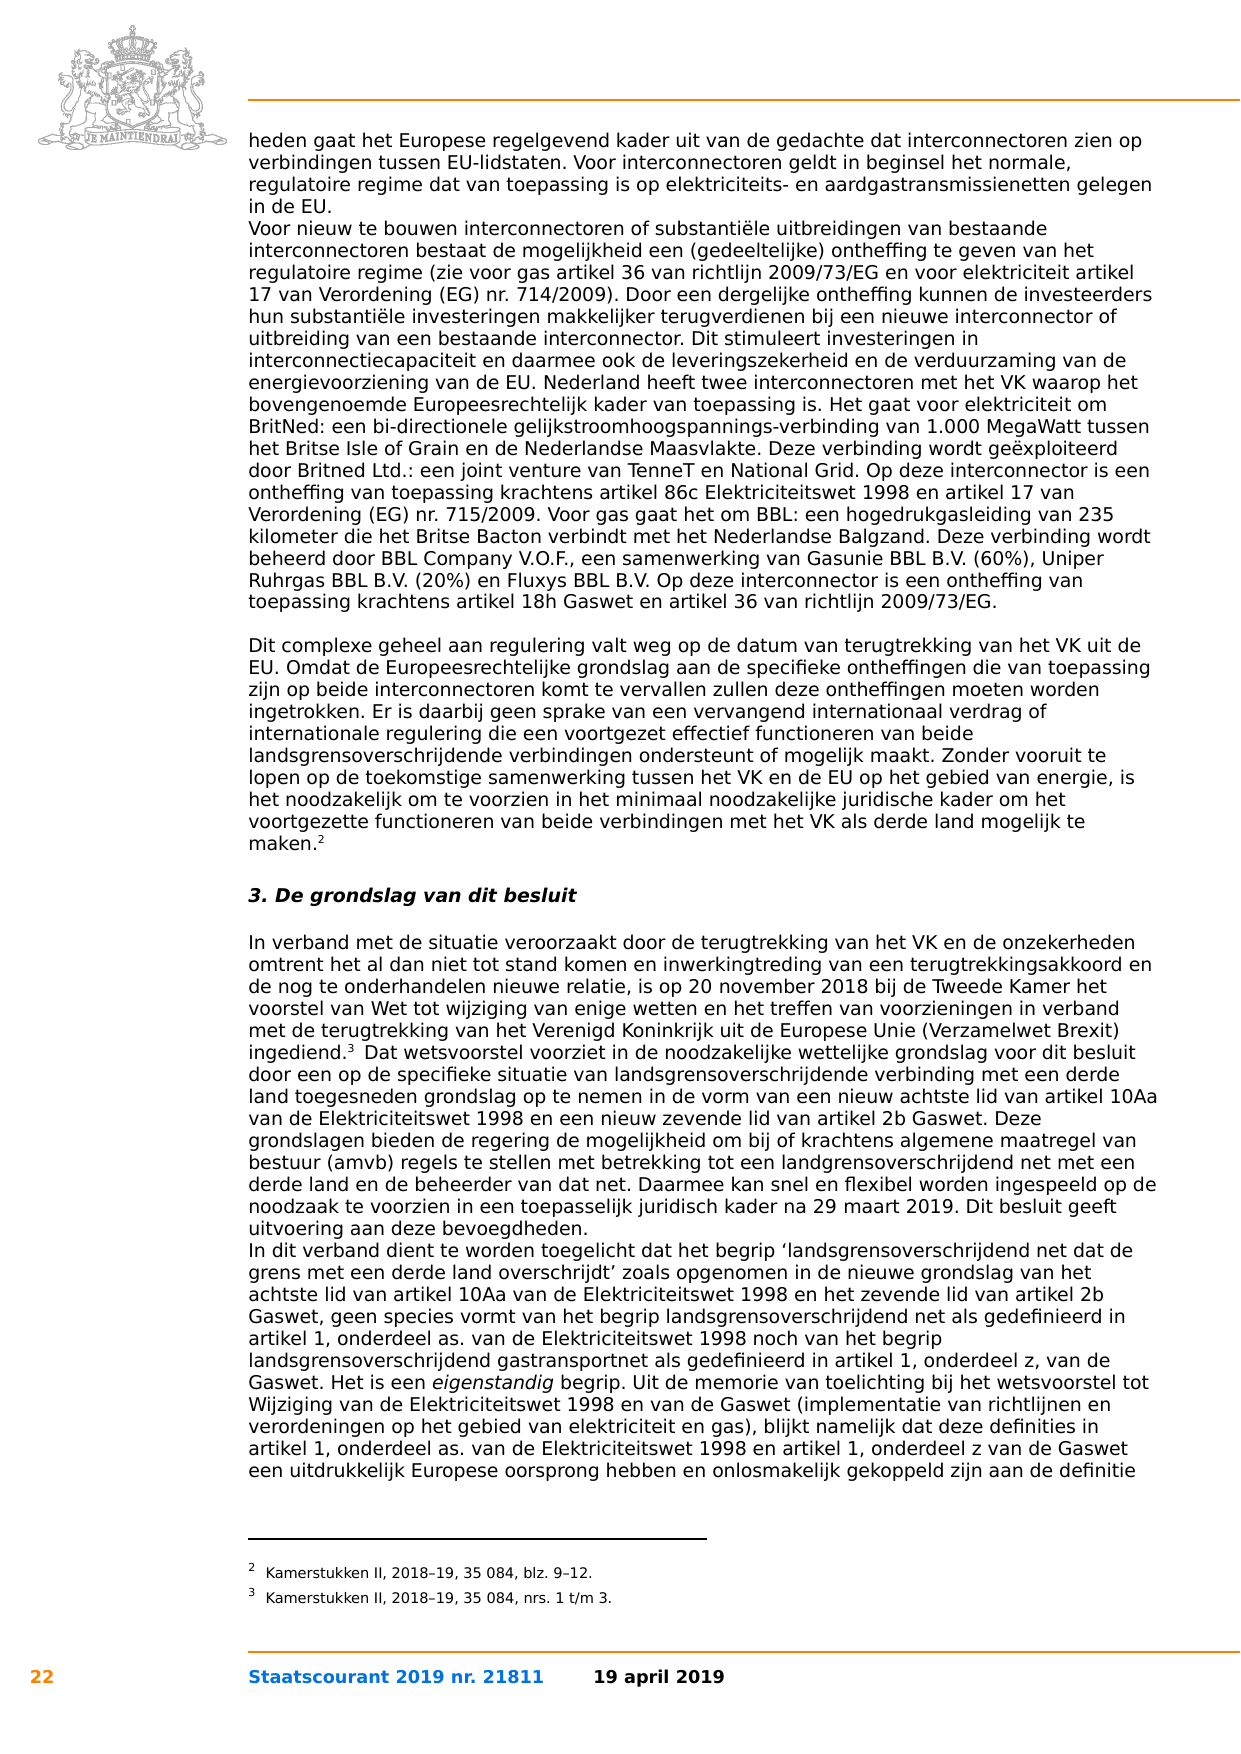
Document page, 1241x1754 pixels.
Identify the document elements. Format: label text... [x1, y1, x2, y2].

text Dit complexe geheel aan regulering valt weg op de datum van terugtrekking van het VK uit de EU. Omdat de Europeesrechtelijke grondslag aan de specifieke ontheffingen die van toepassing zijn op beide interconnectoren komt te vervallen zullen deze ontheffingen moeten worden ingetrokken. Er is daarbij geen sprake van een vervangend internationaal verdrag of internationale regulering die een voortgezet effectief functioneren van beide landsgrensoverschrijdende verbindingen ondersteunt of mogelijk maakt. Zonder vooruit te lopen op de toekomstige samenwerking tussen het VK en de EU op het gebied van energie, is het noodzakelijk om te voorzien in het minimaal noodzakelijke juridische kader om het voortgezette functioneren van beide verbindingen met het VK als derde land mogelijk te maken. [248, 635, 1163, 855]
text In verband met de situatie veroorzaakt door de terugtrekking van het VK en de onzekerheden omtrent het al dan niet tot stand komen en inwerkingtreding van een terugtrekkingsakkoord en de nog te onderhandelen nieuwe relatie, is op 20 november 2018 bij de Tweede Kamer het voorstel van Wet tot wijziging van enige wetten en het treffen van voorzieningen in verband met de terugtrekking van het Verenigd Koninkrijk uit de Europese Unie (Verzamelwet Brexit) ingediend. Dat wetsvoorstel voorziet in de noodzakelijke wettelijke grondslag voor dit besluit door een op de specifieke situatie van landsgrensoverschrijdende verbinding met een derde land toegesneden grondslag op te nemen in de vorm van een nieuw achtste lid van artikel 10Aa van de Elektriciteitswet 1998 en een nieuw zevende lid van artikel 2b Gaswet. Deze grondslagen bieden de regering de mogelijkheid om bij of krachtens algemene maatregel van bestuur (amvb) regels te stellen met betrekking tot een landgrensoverschrijdend net met een derde land en de beheerder van dat net. Daarmee kan snel en flexibel worden ingespeeld op de noodzaak te voorzien in een toepasselijk juridisch kader na 29 maart 2019. Dit besluit geeft uitvoering aan deze bevoegdheden. [248, 932, 1163, 1240]
text heden gaat het Europese regelgevend kader uit van de gedachte dat interconnectoren zien op verbindingen tussen EU-lidstaten. Voor interconnectoren geldt in beginsel het normale, regulatoire regime dat van toepassing is op elektriciteits- en aardgastransmissienetten gelegen in de EU. [248, 130, 1163, 218]
picture [38, 25, 227, 150]
text Voor nieuw te bouwen interconnectoren of substantiële uitbreidingen van bestaande interconnectoren bestaat de mogelijkheid een (gedeeltelijke) ontheffing te geven van het regulatoire regime (zie voor gas artikel 36 van richtlijn 2009/73/EG en voor elektriciteit artikel 17 van Verordening (EG) nr. 714/2009). Door een dergelijke ontheffing kunnen de investeerders hun substantiële investeringen makkelijker terugverdienen bij een nieuwe interconnector of uitbreiding van een bestaande interconnector. Dit stimuleert investeringen in interconnectiecapaciteit en daarmee ook de leveringszekerheid en de verduurzaming van de energievoorziening van de EU. Nederland heeft twee interconnectoren met het VK waarop het bovengenoemde Europeesrechtelijk kader van toepassing is. Het gaat voor elektriciteit om BritNed: een bi-directionele gelijkstroomhoogspannings-verbinding van 1.000 MegaWatt tussen het Britse Isle of Grain en de Nederlandse Maasvlakte. Deze verbinding wordt geëxploiteerd door Britned Ltd.: een joint venture van TenneT en National Grid. Op deze interconnector is een ontheffing van toepassing krachtens artikel 86c Elektriciteitswet 1998 en artikel 17 van Verordening (EG) nr. 715/2009. Voor gas gaat het om BBL: een hogedrukgasleiding van 235 kilometer die het Britse Bacton verbindt met het Nederlandse Balgzand. Deze verbinding wordt beheerd door BBL Company V.O.F., een samenwerking van Gasunie BBL B.V. (60%), Uniper Ruhrgas BBL B.V. (20%) en Fluxys BBL B.V. Op deze interconnector is een ontheffing van toepassing krachtens artikel 18h Gaswet en artikel 36 van richtlijn 2009/73/EG. [248, 218, 1163, 613]
text Kamerstukken II, 2018–19, 35 084, nrs. 1 t/m 3. [248, 1586, 1163, 1608]
text Kamerstukken II, 2018–19, 35 084, blz. 9–12. [248, 1561, 1163, 1583]
text In dit verband dient te worden toegelicht dat het begrip ‘landsgrensoverschrijdend net dat de grens met een derde land overschrijdt’ zoals opgenomen in de nieuwe grondslag van het achtste lid van artikel 10Aa van de Elektriciteitswet 1998 en het zevende lid van artikel 2b Gaswet, geen species vormt van het begrip landsgrensoverschrijdend net als gedefinieerd in artikel 1, onderdeel as. van de Elektriciteitswet 1998 noch van het begrip landsgrensoverschrijdend gastransportnet als gedefinieerd in artikel 1, onderdeel z, van de Gaswet. Het is een eigenstandig begrip. Uit de memorie van toelichting bij het wetsvoorstel tot Wijziging van de Elektriciteitswet 1998 en van de Gaswet (implementatie van richtlijnen en verordeningen op het gebied van elektriciteit en gas), blijkt namelijk dat deze definities in artikel 1, onderdeel as. van de Elektriciteitswet 1998 en artikel 1, onderdeel z van de Gaswet een uitdrukkelijk Europese oorsprong hebben en onlosmakelijk gekoppeld zijn aan de definitie [248, 1240, 1163, 1482]
subtitle 3. De grondslag van dit besluit [248, 885, 1163, 907]
